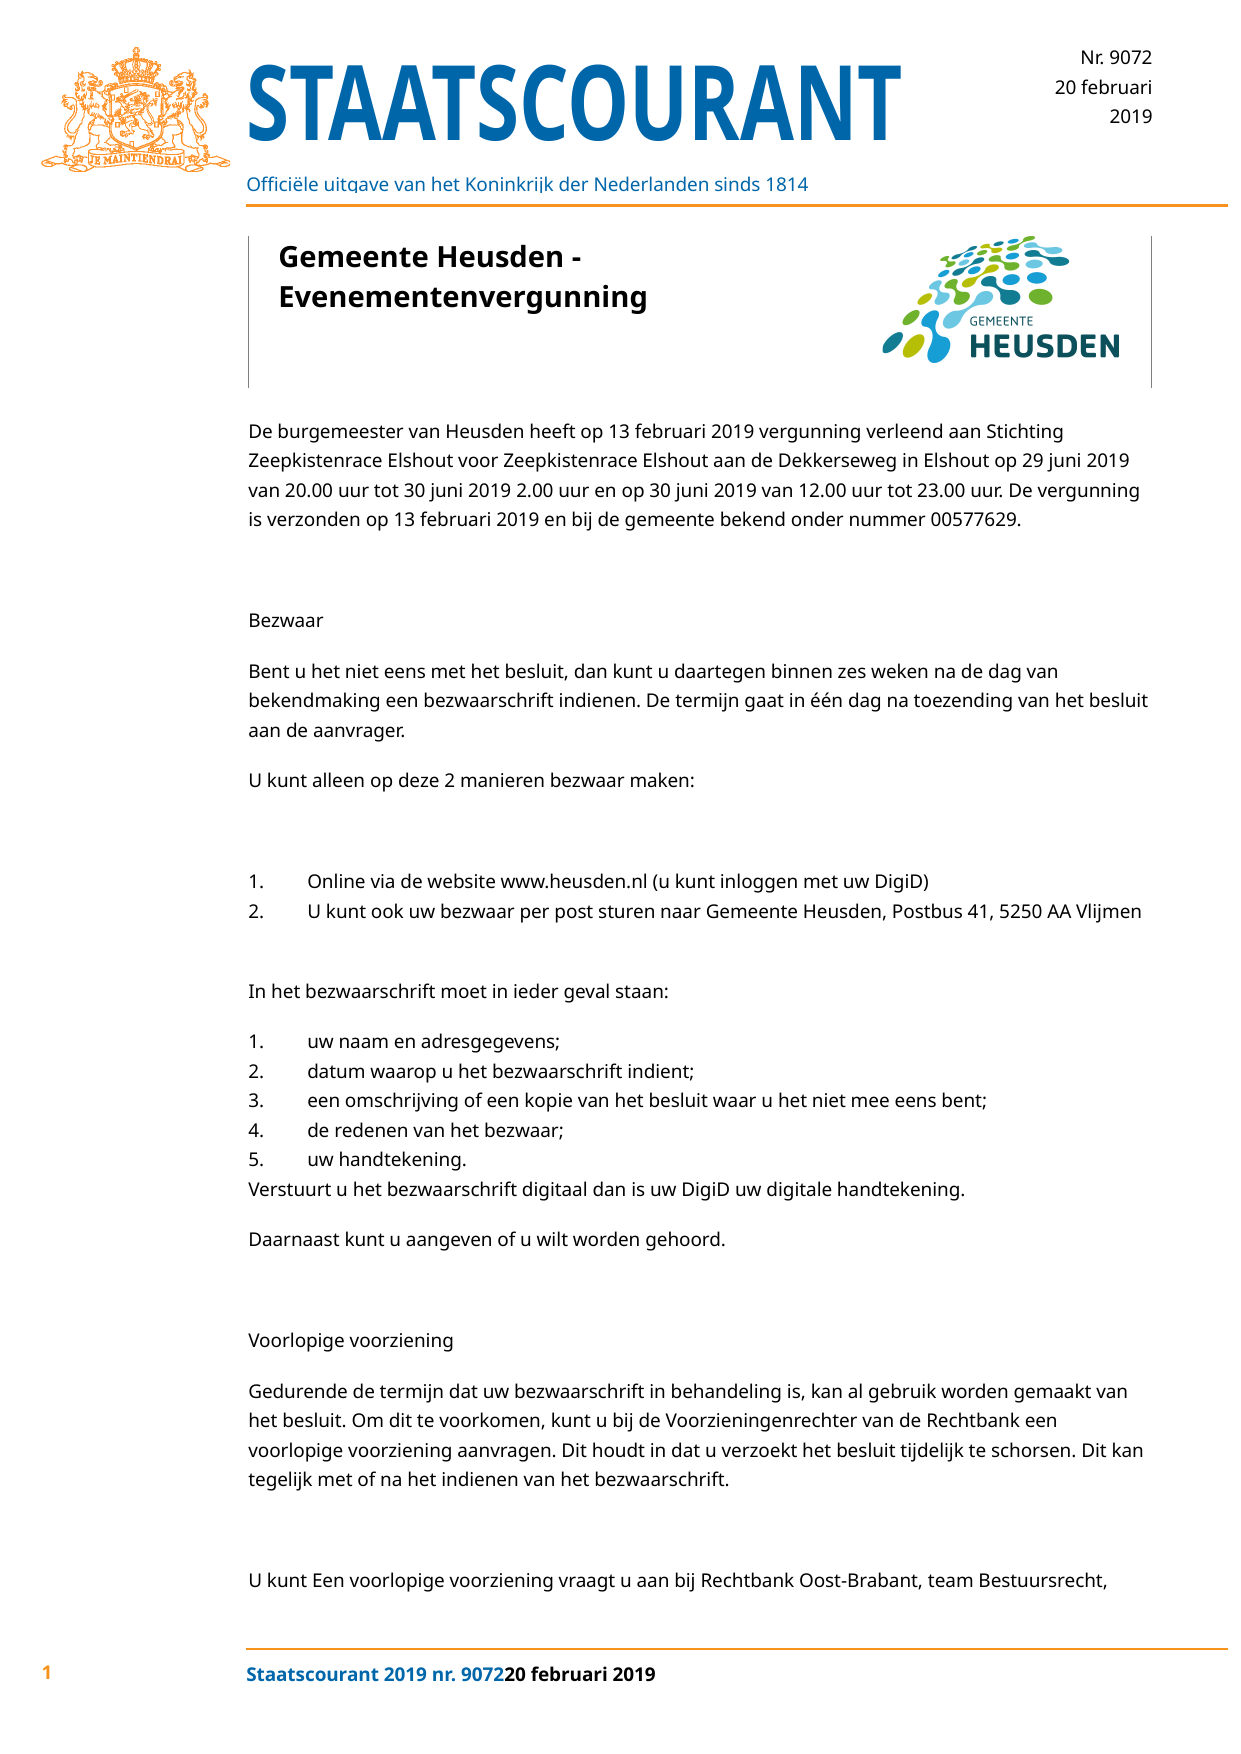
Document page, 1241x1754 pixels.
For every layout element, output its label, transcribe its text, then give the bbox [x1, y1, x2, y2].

text Voorlopige voorziening [248, 1327, 1152, 1353]
list U kunt ook uw bezwaar per post sturen naar Gemeente Heusden, Postbus 41, 5250 AA Vlijmen [248, 898, 1152, 923]
text Gedurende de termijn dat uw bezwaarschrift in behandeling is, kan al gebruik worden gemaakt van het besluit. Om dit te voorkomen, kunt u bij de Voorzieningenrechter van de Rechtbank een voorlopige voorziening aanvragen. Dit houdt in dat u verzoekt het besluit tijdelijk te schorsen. Dit kan tegelijk met of na het indienen van het bezwaarschrift. [248, 1378, 1152, 1492]
text U kunt alleen op deze 2 manieren bezwaar maken: [248, 767, 1152, 793]
table_header Gemeente Heusden - Evenementenvergunning [249, 236, 850, 388]
text Bezwaar [248, 607, 1152, 633]
picture [41, 47, 231, 172]
text Verstuurt u het bezwaarschrift digitaal dan is uw DigiD uw digitale handtekening. [248, 1176, 1152, 1202]
text De burgemeester van Heusden heeft op 13 februari 2019 vergunning verleend aan Stichting Zeepkistenrace Elshout voor Zeepkistenrace Elshout aan de Dekkerseweg in Elshout op 29 juni 2019 van 20.00 uur tot 30 juni 2019 2.00 uur en op 30 juni 2019 van 12.00 uur tot 23.00 uur. De vergunning is verzonden op 13 februari 2019 en bij de gemeente bekend onder nummer 00577629. [248, 418, 1152, 532]
table_header [850, 236, 1151, 388]
list de redenen van het bezwaar; [248, 1117, 1152, 1143]
list datum waarop u het bezwaarschrift indient; [248, 1058, 1152, 1083]
text In het bezwaarschrift moet in ieder geval staan: [248, 978, 1152, 1003]
text Bent u het niet eens met het besluit, dan kunt u daartegen binnen zes weken na de dag van bekendmaking een bezwaarschrift indienen. De termijn gaat in één dag na toezending van het besluit aan de aanvrager. [248, 658, 1152, 743]
list een omschrijving of een kopie van het besluit waar u het niet mee eens bent; [248, 1087, 1152, 1113]
text Daarnaast kunt u aangeven of u wilt worden gehoord. [248, 1227, 1152, 1252]
text U kunt Een voorlopige voorziening vraagt u aan bij Rechtbank Oost-Brabant, team Bestuursrecht, [248, 1567, 1152, 1593]
list uw handtekening. [248, 1147, 1152, 1172]
picture [882, 236, 1119, 363]
list uw naam en adresgegevens; [248, 1028, 1152, 1054]
list Online via de website www.heusden.nl (u kunt inloggen met uw DigiD) [248, 868, 1152, 894]
